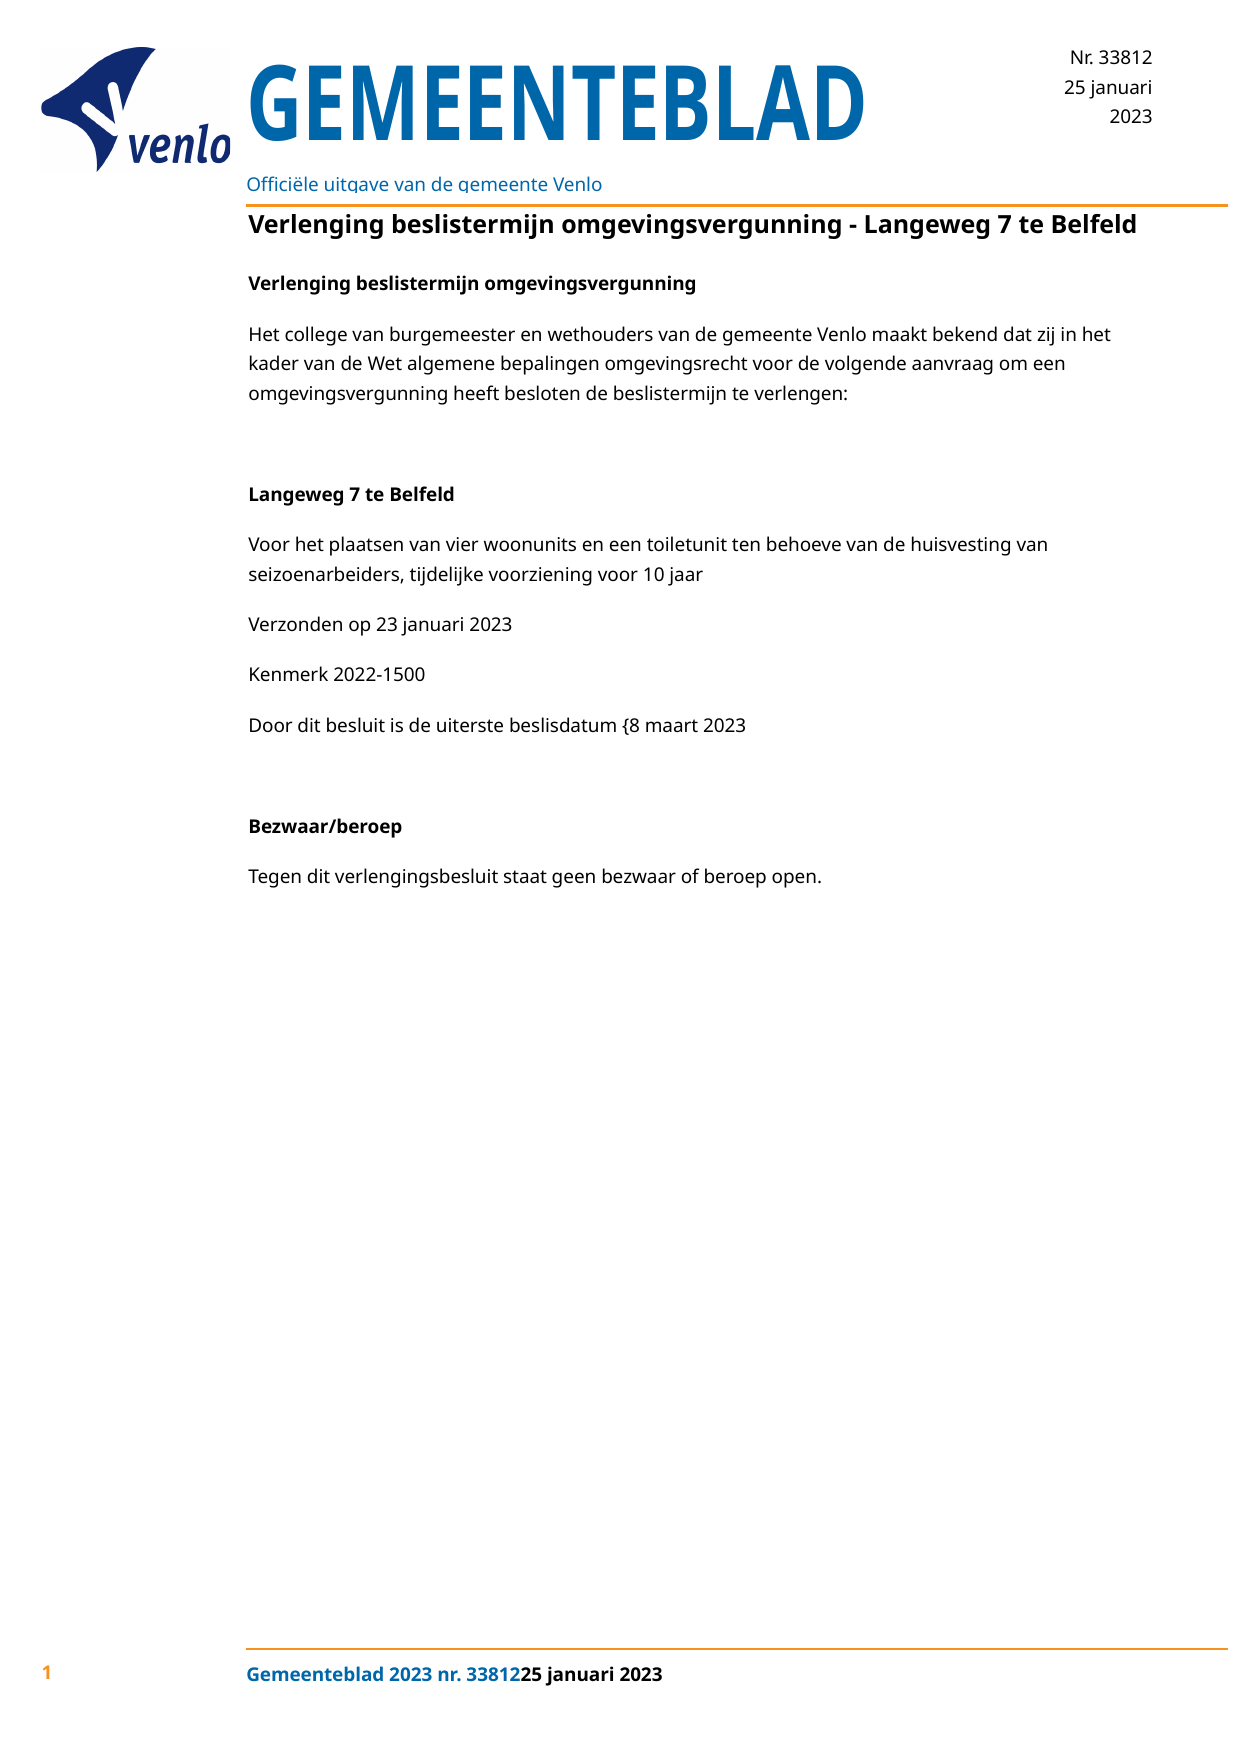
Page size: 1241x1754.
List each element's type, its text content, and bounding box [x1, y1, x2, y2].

text Door dit besluit is de uiterste beslisdatum {8 maart 2023 [248, 712, 1152, 738]
text Voor het plaatsen van vier woonunits en een toiletunit ten behoeve van de huisvesting van seizoenarbeiders, tijdelijke voorziening voor 10 jaar [248, 531, 1152, 586]
picture [41, 47, 231, 172]
text Verlenging beslistermijn omgevingsvergunning - Langeweg 7 te Belfeld [248, 207, 1152, 241]
text Tegen dit verlengingsbesluit staat geen bezwaar of beroep open. [248, 863, 1152, 889]
text Bezwaar/beroep [248, 813, 1152, 838]
text Langeweg 7 te Belfeld [248, 481, 1152, 506]
text Kenmerk 2022-1500 [248, 662, 1152, 687]
text Het college van burgemeester en wethouders van de gemeente Venlo maakt bekend dat zij in het kader van de Wet algemene bepalingen omgevingsrecht voor de volgende aanvraag om een omgevingsvergunning heeft besloten de beslistermijn te verlengen: [248, 321, 1152, 406]
text Verlenging beslistermijn omgevingsvergunning [248, 270, 1152, 296]
text Verzonden op 23 januari 2023 [248, 611, 1152, 637]
